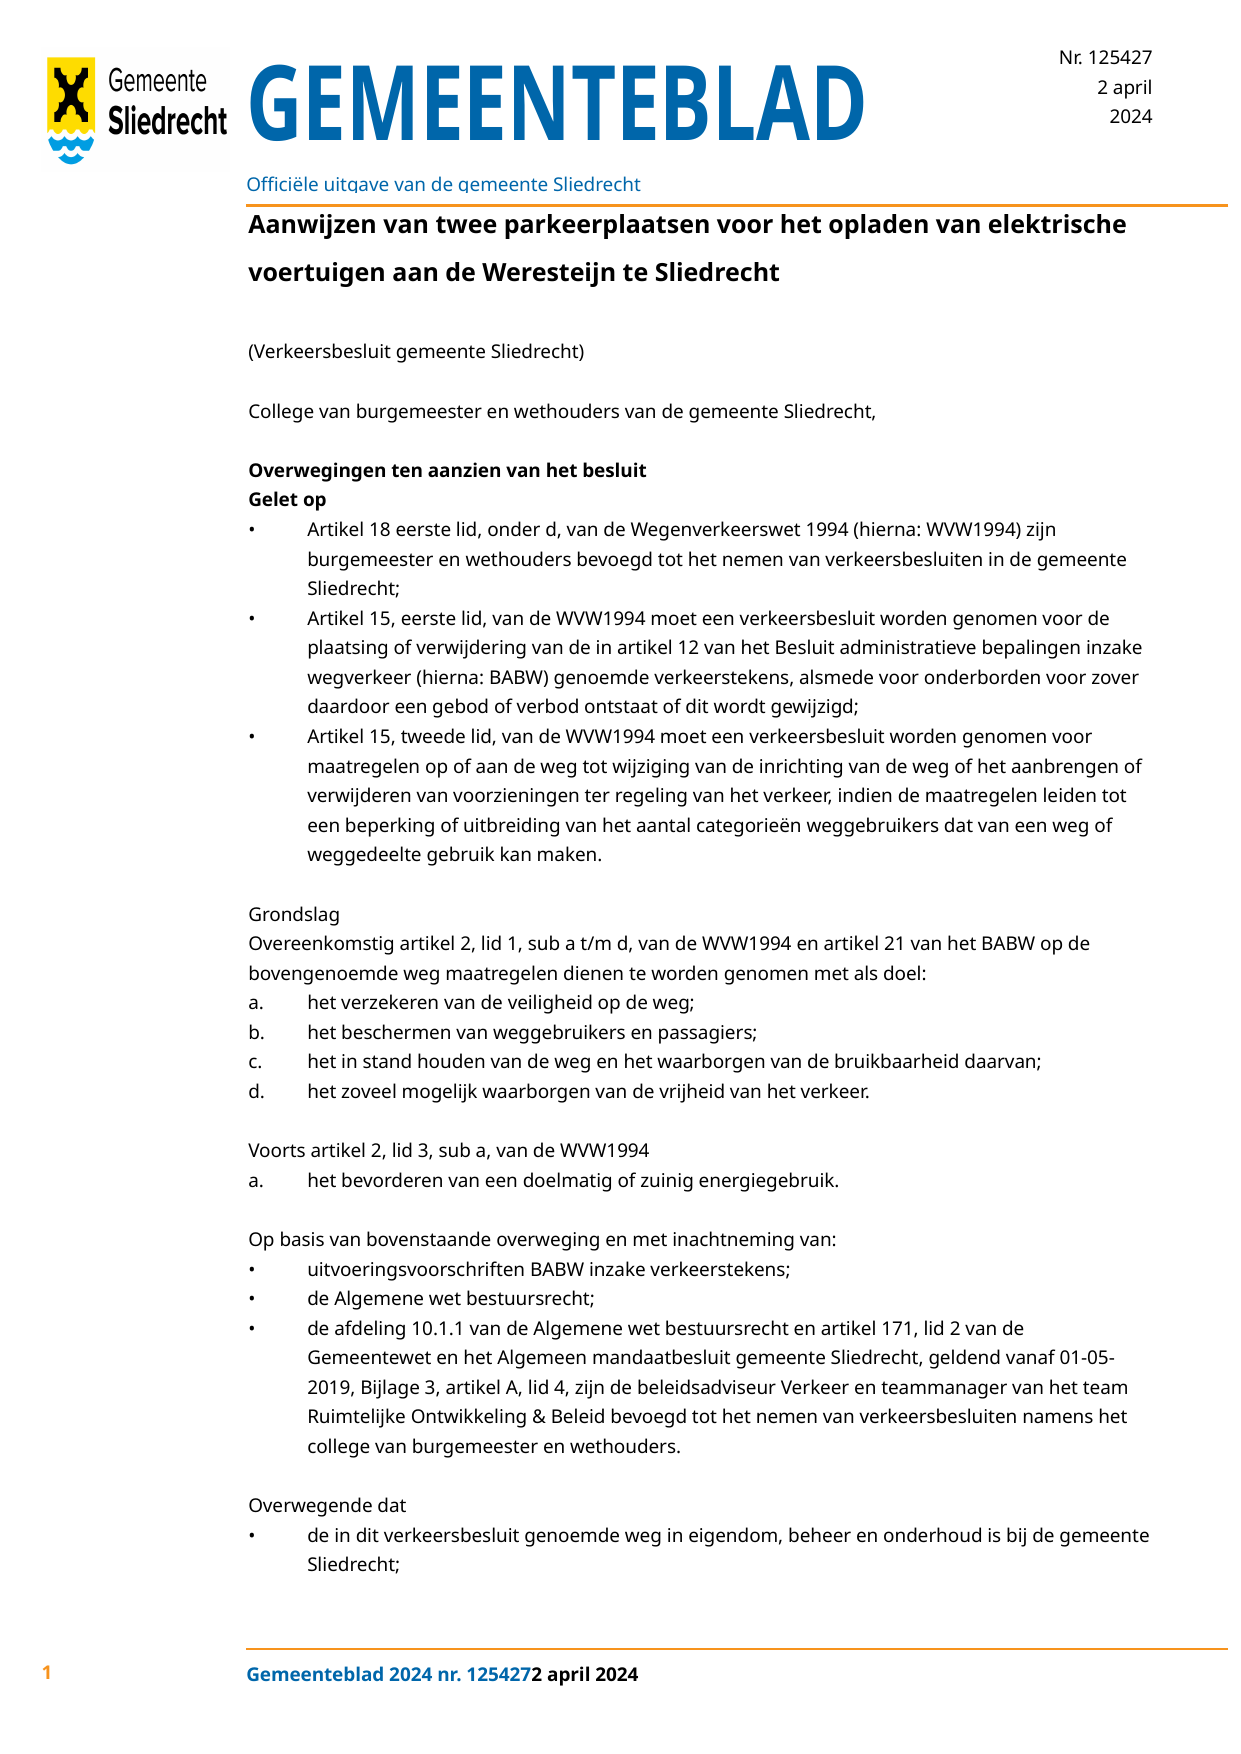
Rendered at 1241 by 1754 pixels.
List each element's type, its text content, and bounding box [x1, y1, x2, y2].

text Overeenkomstig artikel 2, lid 1, sub a t/m d, van de WVW1994 en artikel 21 van het BABW op de bovengenoemde weg maatregelen dienen te worden genomen met als doel: [248, 930, 1152, 986]
text Gelet op [248, 487, 1152, 512]
list het verzekeren van de veiligheid op de weg; [248, 989, 1152, 1015]
list het zoveel mogelijk waarborgen van de vrijheid van het verkeer. [248, 1078, 1152, 1104]
list Artikel 15, tweede lid, van de WVW1994 moet een verkeersbesluit worden genomen voor maatregelen op of aan de weg tot wijziging van de inrichting van de weg of het aanbrengen of verwijderen van voorzieningen ter regeling van het verkeer, indien de maatregelen leiden tot een beperking of uitbreiding van het aantal categorieën weggebruikers dat van een weg of weggedeelte gebruik kan maken. [248, 723, 1152, 867]
text Grondslag [248, 901, 1152, 926]
list de Algemene wet bestuursrecht; [248, 1285, 1152, 1311]
list Artikel 15, eerste lid, van de WVW1994 moet een verkeersbesluit worden genomen voor de plaatsing of verwijdering van de in artikel 12 van het Besluit administratieve bepalingen inzake wegverkeer (hierna: BABW) genoemde verkeerstekens, alsmede voor onderborden voor zover daardoor een gebod of verbod ontstaat of dit wordt gewijzigd; [248, 605, 1152, 719]
list de afdeling 10.1.1 van de Algemene wet bestuursrecht en artikel 171, lid 2 van de Gemeentewet en het Algemeen mandaatbesluit gemeente Sliedrecht, geldend vanaf 01-05-2019, Bijlage 3, artikel A, lid 4, zijn de beleidsadviseur Verkeer en teammanager van het team Ruimtelijke Ontwikkeling & Beleid bevoegd tot het nemen van verkeersbesluiten namens het college van burgemeester en wethouders. [248, 1315, 1152, 1459]
text Overwegingen ten aanzien van het besluit [248, 457, 1152, 483]
list Artikel 18 eerste lid, onder d, van de Wegenverkeerswet 1994 (hierna: WVW1994) zijn burgemeester en wethouders bevoegd tot het nemen van verkeersbesluiten in de gemeente Sliedrecht; [248, 516, 1152, 601]
list de in dit verkeersbesluit genoemde weg in eigendom, beheer en onderhoud is bij de gemeente Sliedrecht; [248, 1522, 1152, 1577]
text Op basis van bovenstaande overweging en met inachtneming van: [248, 1226, 1152, 1252]
picture [41, 47, 231, 172]
list het beschermen van weggebruikers en passagiers; [248, 1019, 1152, 1045]
text (Verkeersbesluit gemeente Sliedrecht) [248, 339, 1152, 364]
list het bevorderen van een doelmatig of zuinig energiegebruik. [248, 1167, 1152, 1193]
list het in stand houden van de weg en het waarborgen van de bruikbaarheid daarvan; [248, 1049, 1152, 1074]
text College van burgemeester en wethouders van de gemeente Sliedrecht, [248, 398, 1152, 423]
text Aanwijzen van twee parkeerplaatsen voor het opladen van elektrische voertuigen aan de Weresteijn te Sliedrecht [248, 207, 1152, 288]
text Overwegende dat [248, 1492, 1152, 1518]
text Voorts artikel 2, lid 3, sub a, van de WVW1994 [248, 1137, 1152, 1163]
list uitvoeringsvoorschriften BABW inzake verkeerstekens; [248, 1256, 1152, 1281]
